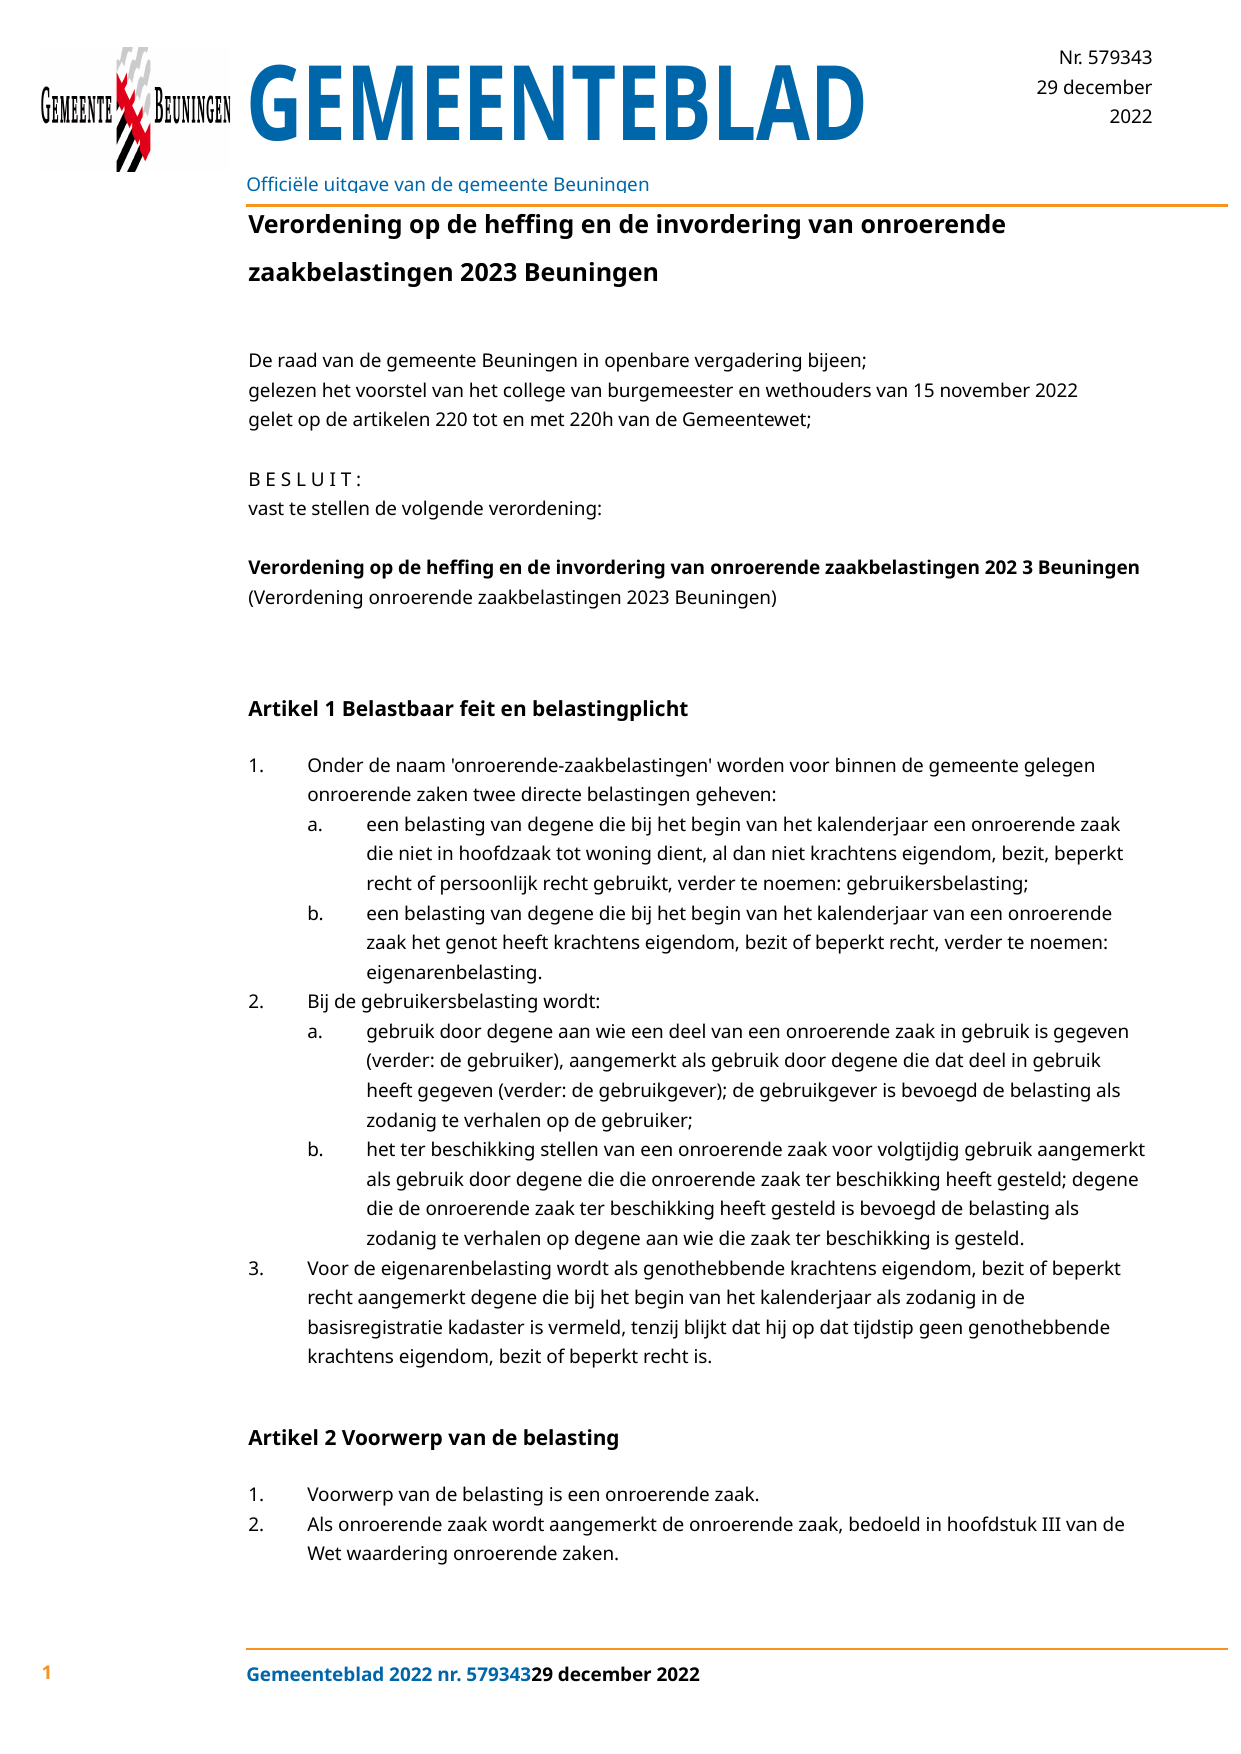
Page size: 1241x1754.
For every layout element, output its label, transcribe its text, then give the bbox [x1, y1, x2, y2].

text Artikel 1 Belastbaar feit en belastingplicht [248, 694, 1152, 722]
text De raad van de gemeente Beuningen in openbare vergadering bijeen; [248, 347, 1152, 373]
list Voor de eigenarenbelasting wordt als genothebbende krachtens eigendom, bezit of beperkt recht aangemerkt degene die bij het begin van het kalenderjaar als zodanig in de basisregistratie kadaster is vermeld, tenzij blijkt dat hij op dat tijdstip geen genothebbende krachtens eigendom, bezit of beperkt recht is. [248, 1255, 1152, 1369]
list gebruik door degene aan wie een deel van een onroerende zaak in gebruik is gegeven (verder: de gebruiker), aangemerkt als gebruik door degene die dat deel in gebruik heeft gegeven (verder: de gebruikgever); de gebruikgever is bevoegd de belasting als zodanig te verhalen op de gebruiker; [307, 1018, 1152, 1132]
text gelet op de artikelen 220 tot en met 220h van de Gemeentewet; [248, 407, 1152, 432]
text B E S L U I T : [248, 466, 1152, 492]
list een belasting van degene die bij het begin van het kalenderjaar een onroerende zaak die niet in hoofdzaak tot woning dient, al dan niet krachtens eigendom, bezit, beperkt recht of persoonlijk recht gebruikt, verder te noemen: gebruikersbelasting; [307, 811, 1152, 896]
text vast te stellen de volgende verordening: [248, 495, 1152, 521]
list Bij de gebruikersbelasting wordt: [248, 988, 1152, 1014]
picture [41, 47, 231, 172]
text Artikel 2 Voorwerp van de belasting [248, 1423, 1152, 1452]
list Onder de naam 'onroerende-zaakbelastingen' worden voor binnen de gemeente gelegen onroerende zaken twee directe belastingen geheven: [248, 752, 1152, 807]
list Voorwerp van de belasting is een onroerende zaak. [248, 1481, 1152, 1507]
text gelezen het voorstel van het college van burgemeester en wethouders van 15 november 2022 [248, 377, 1152, 403]
text (Verordening onroerende zaakbelastingen 2023 Beuningen) [248, 584, 1152, 610]
text Verordening op de heffing en de invordering van onroerende zaakbelastingen 202 3 Beuningen [248, 554, 1152, 580]
list Als onroerende zaak wordt aangemerkt de onroerende zaak, bedoeld in hoofdstuk III van de Wet waardering onroerende zaken. [248, 1511, 1152, 1566]
list het ter beschikking stellen van een onroerende zaak voor volgtijdig gebruik aangemerkt als gebruik door degene die die onroerende zaak ter beschikking heeft gesteld; degene die de onroerende zaak ter beschikking heeft gesteld is bevoegd de belasting als zodanig te verhalen op degene aan wie die zaak ter beschikking is gesteld. [307, 1136, 1152, 1251]
list een belasting van degene die bij het begin van het kalenderjaar van een onroerende zaak het genot heeft krachtens eigendom, bezit of beperkt recht, verder te noemen: eigenarenbelasting. [307, 900, 1152, 984]
text Verordening op de heffing en de invordering van onroerende zaakbelastingen 2023 Beuningen [248, 207, 1152, 288]
